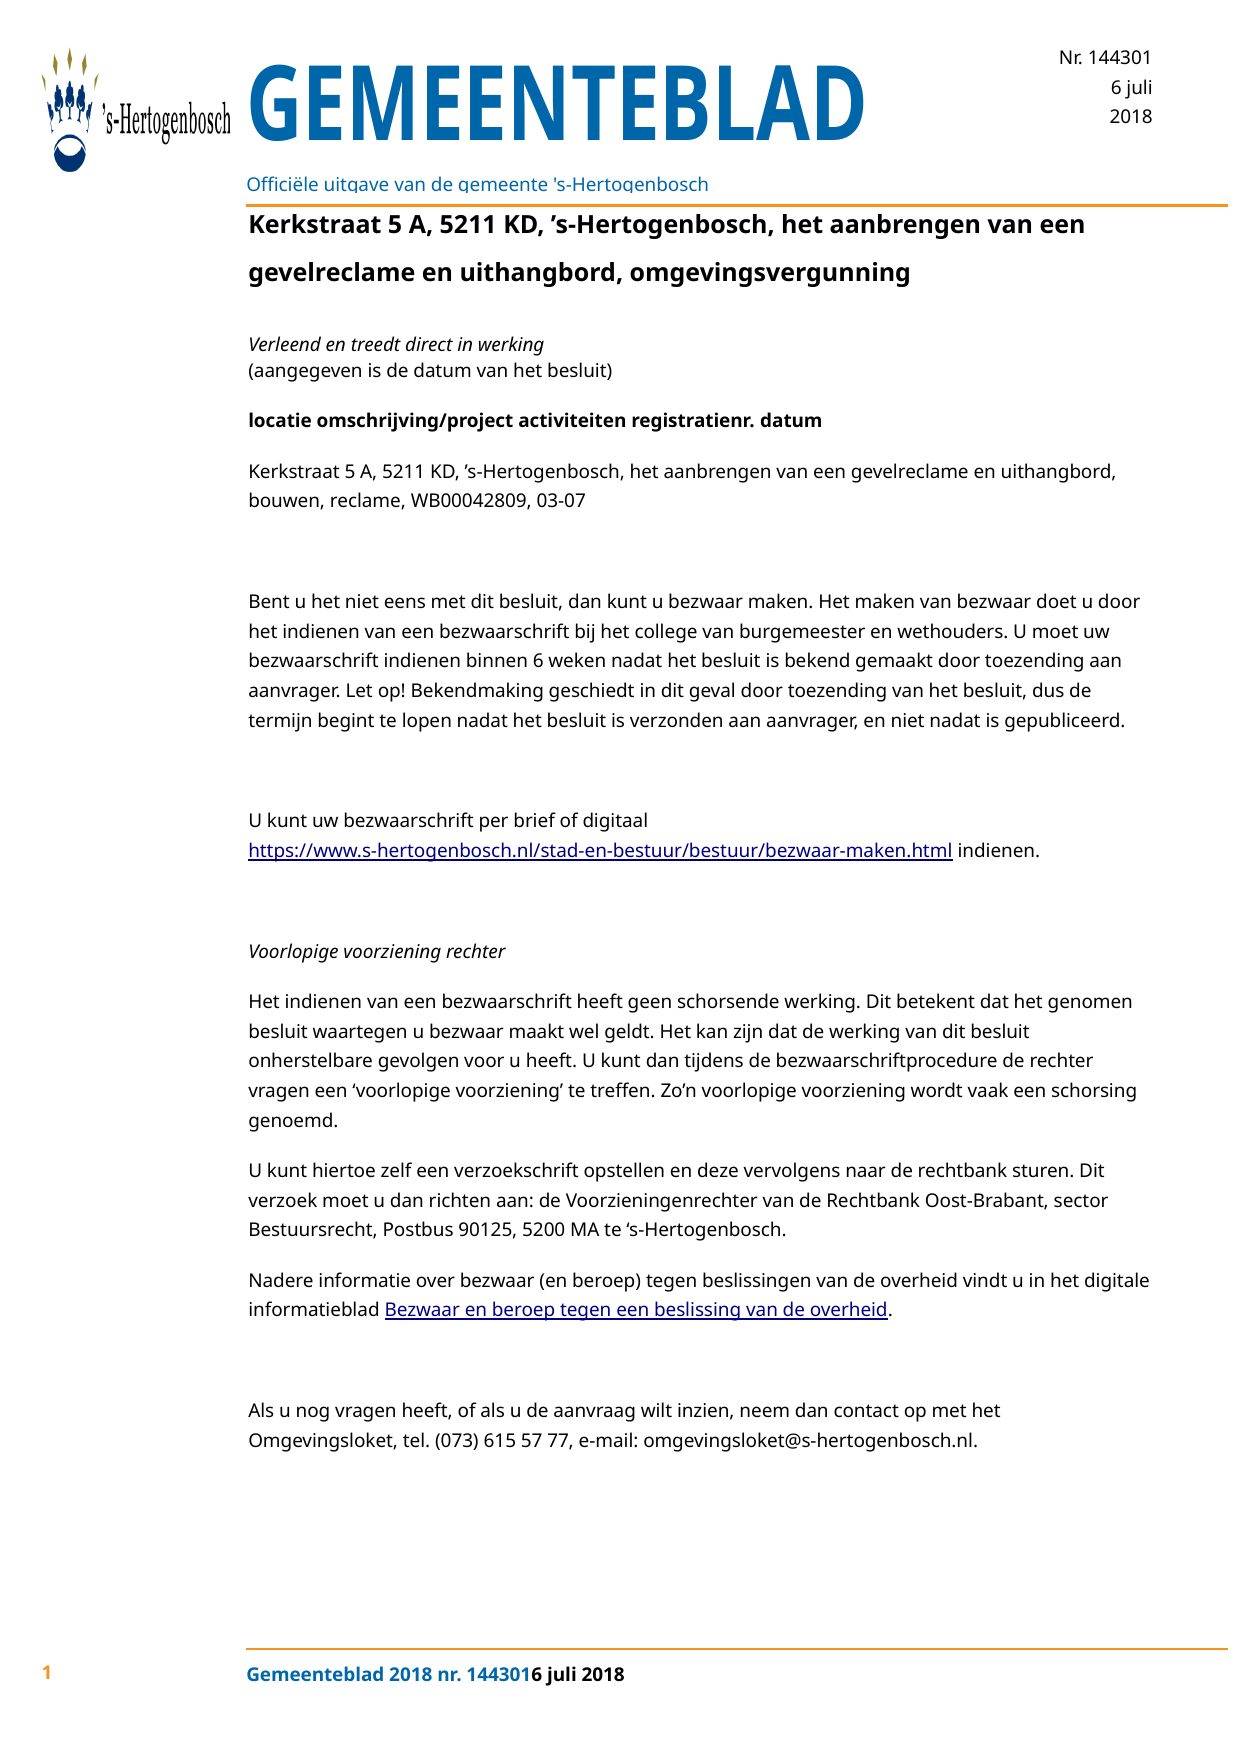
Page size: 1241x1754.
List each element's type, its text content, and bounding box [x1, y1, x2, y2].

text Voorlopige voorziening rechter [248, 938, 1152, 964]
text Kerkstraat 5 A, 5211 KD, ’s-Hertogenbosch, het aanbrengen van een gevelreclame en uithangbord, omgevingsvergunning [248, 207, 1152, 288]
text Nadere informatie over bezwaar (en beroep) tegen beslissingen van de overheid vindt u in het digitale informatieblad Bezwaar en beroep tegen een beslissing van de overheid. [248, 1267, 1152, 1322]
picture [41, 47, 231, 172]
text Het indienen van een bezwaarschrift heeft geen schorsende werking. Dit betekent dat het genomen besluit waartegen u bezwaar maakt wel geldt. Het kan zijn dat de werking van dit besluit onherstelbare gevolgen voor u heeft. U kunt dan tijdens de bezwaarschriftprocedure de rechter vragen een ‘voorlopige voorziening’ te treffen. Zo’n voorlopige voorziening wordt vaak een schorsing genoemd. [248, 988, 1152, 1132]
text (aangegeven is de datum van het besluit) [248, 357, 1152, 383]
text U kunt uw bezwaarschrift per brief of digitaal https://www.s-hertogenbosch.nl/stad-en-bestuur/bestuur/bezwaar-maken.html indienen. [248, 808, 1152, 863]
text Kerkstraat 5 A, 5211 KD, ’s-Hertogenbosch, het aanbrengen van een gevelreclame en uithangbord, bouwen, reclame, WB00042809, 03-07 [248, 458, 1152, 513]
text locatie omschrijving/project activiteiten registratienr. datum [248, 408, 1152, 433]
text Verleend en treedt direct in werking [248, 331, 1152, 357]
text Bent u het niet eens met dit besluit, dan kunt u bezwaar maken. Het maken van bezwaar doet u door het indienen van een bezwaarschrift bij het college van burgemeester en wethouders. U moet uw bezwaarschrift indienen binnen 6 weken nadat het besluit is bekend gemaakt door toezending aan aanvrager. Let op! Bekendmaking geschiedt in dit geval door toezending van het besluit, dus de termijn begint te lopen nadat het besluit is verzonden aan aanvrager, en niet nadat is gepubliceerd. [248, 588, 1152, 732]
text Als u nog vragen heeft, of als u de aanvraag wilt inzien, neem dan contact op met het Omgevingsloket, tel. (073) 615 57 77, e-mail: omgevingsloket@s-hertogenbosch.nl. [248, 1397, 1152, 1452]
text U kunt hiertoe zelf een verzoekschrift opstellen en deze vervolgens naar de rechtbank sturen. Dit verzoek moet u dan richten aan: de Voorzieningenrechter van de Rechtbank Oost-Brabant, sector Bestuursrecht, Postbus 90125, 5200 MA te ‘s-Hertogenbosch. [248, 1157, 1152, 1242]
